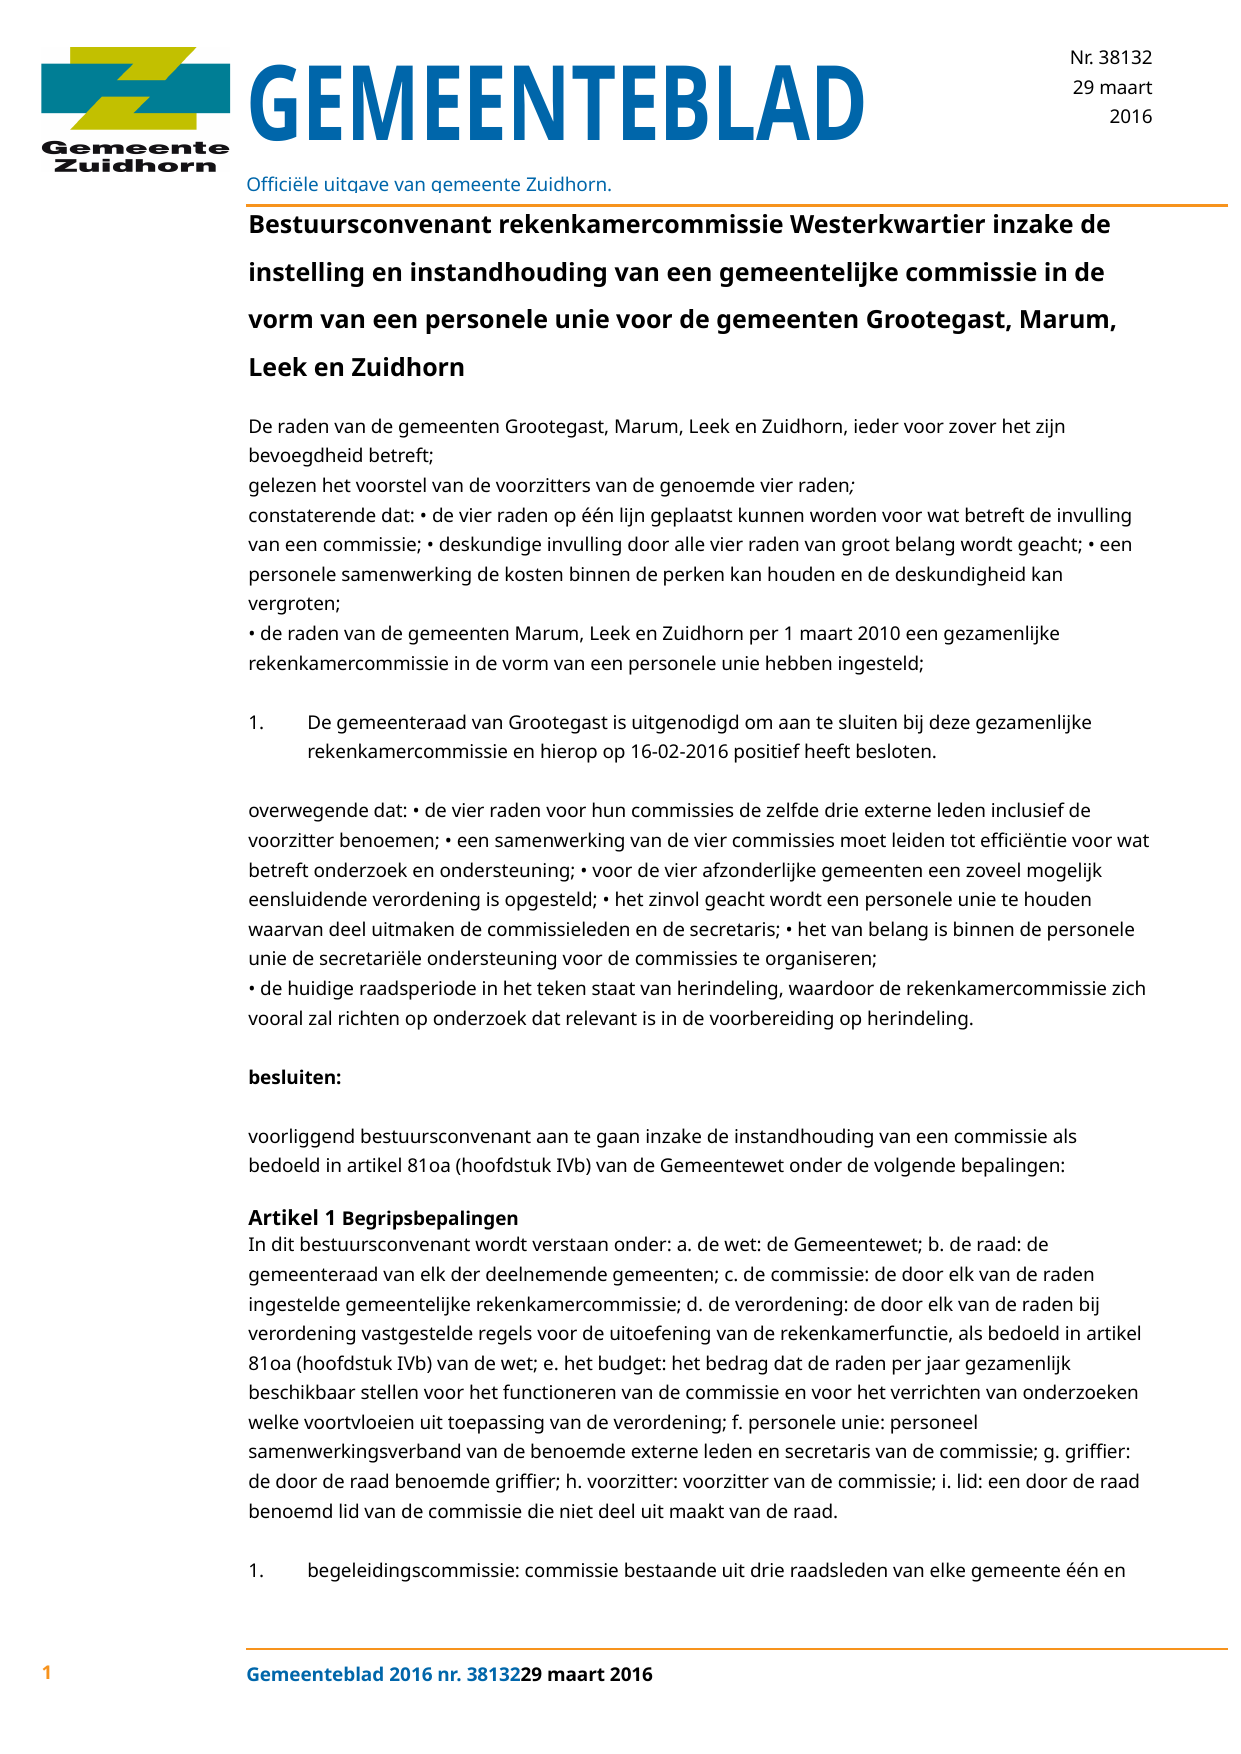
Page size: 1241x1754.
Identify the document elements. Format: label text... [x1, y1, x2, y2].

text Bestuursconvenant rekenkamercommissie Westerkwartier inzake de instelling en instandhouding van een gemeentelijke commissie in de vorm van een personele unie voor de gemeenten Grootegast, Marum, Leek en Zuidhorn [248, 207, 1152, 384]
text • de raden van de gemeenten Marum, Leek en Zuidhorn per 1 maart 2010 een gezamenlijke rekenkamercommissie in de vorm van een personele unie hebben ingesteld; [248, 620, 1152, 676]
text Artikel 1 Begripsbepalingen [248, 1203, 1152, 1232]
text De raden van de gemeenten Grootegast, Marum, Leek en Zuidhorn, ieder voor zover het zijn bevoegdheid betreft; [248, 413, 1152, 468]
list De gemeenteraad van Grootegast is uitgenodigd om aan te sluiten bij deze gezamenlijke rekenkamercommissie en hierop op 16-02-2016 positief heeft besloten. [248, 709, 1152, 764]
text In dit bestuursconvenant wordt verstaan onder: a. de wet: de Gemeentewet; b. de raad: de gemeenteraad van elk der deelnemende gemeenten; c. de commissie: de door elk van de raden ingestelde gemeentelijke rekenkamercommissie; d. de verordening: de door elk van de raden bij verordening vastgestelde regels voor de uitoefening van de rekenkamerfunctie, als bedoeld in artikel 81oa (hoofdstuk IVb) van de wet; e. het budget: het bedrag dat de raden per jaar gezamenlijk beschikbaar stellen voor het functioneren van de commissie en voor het verrichten van onderzoeken welke voortvloeien uit toepassing van de verordening; f. personele unie: personeel samenwerkingsverband van de benoemde externe leden en secretaris van de commissie; g. griffier: de door de raad benoemde griffier; h. voorzitter: voorzitter van de commissie; i. lid: een door de raad benoemd lid van de commissie die niet deel uit maakt van de raad. [248, 1232, 1152, 1523]
list begeleidingscommissie: commissie bestaande uit drie raadsleden van elke gemeente één en [248, 1557, 1152, 1583]
text constaterende dat: • de vier raden op één lijn geplaatst kunnen worden voor wat betreft de invulling van een commissie; • deskundige invulling door alle vier raden van groot belang wordt geacht; • een personele samenwerking de kosten binnen de perken kan houden en de deskundigheid kan vergroten; [248, 502, 1152, 616]
text • de huidige raadsperiode in het teken staat van herindeling, waardoor de rekenkamercommissie zich vooral zal richten op onderzoek dat relevant is in de voorbereiding op herindeling. [248, 975, 1152, 1031]
text voorliggend bestuursconvenant aan te gaan inzake de instandhouding van een commissie als bedoeld in artikel 81oa (hoofdstuk IVb) van de Gemeentewet onder de volgende bepalingen: [248, 1123, 1152, 1178]
text besluiten: [248, 1064, 1152, 1090]
text overwegende dat: • de vier raden voor hun commissies de zelfde drie externe leden inclusief de voorzitter benoemen; • een samenwerking van de vier commissies moet leiden tot efficiëntie voor wat betreft onderzoek en ondersteuning; • voor de vier afzonderlijke gemeenten een zoveel mogelijk eensluidende verordening is opgesteld; • het zinvol geacht wordt een personele unie te houden waarvan deel uitmaken de commissieleden en de secretaris; • het van belang is binnen de personele unie de secretariële ondersteuning voor de commissies te organiseren; [248, 798, 1152, 971]
picture [41, 47, 231, 172]
text gelezen het voorstel van de voorzitters van de genoemde vier raden; [248, 472, 1152, 498]
